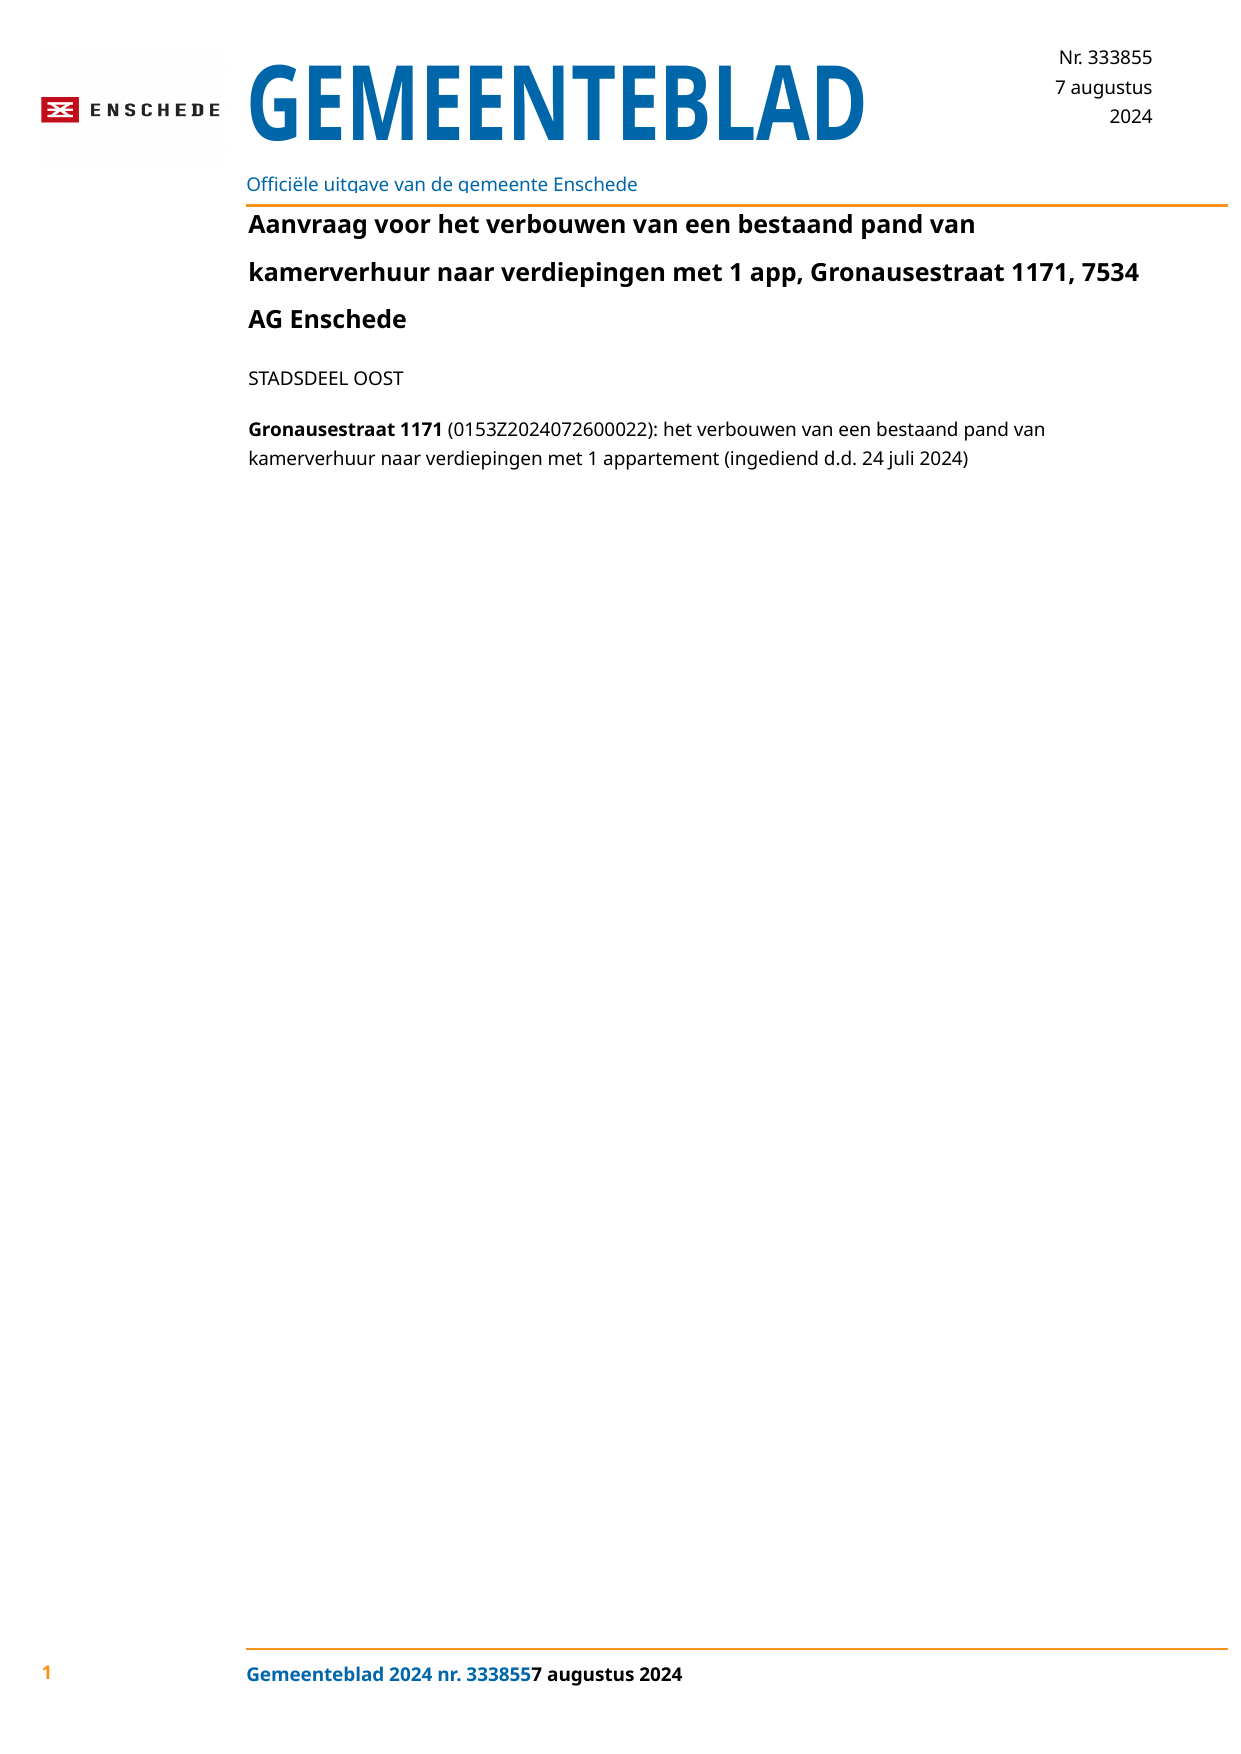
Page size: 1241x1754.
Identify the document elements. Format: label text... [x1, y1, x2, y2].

text STADSDEEL OOST [248, 366, 1152, 391]
text Gronausestraat 1171 (0153Z2024072600022): het verbouwen van een bestaand pand van kamerverhuur naar verdiepingen met 1 appartement (ingediend d.d. 24 juli 2024) [248, 416, 1152, 471]
picture [41, 47, 231, 172]
text Aanvraag voor het verbouwen van een bestaand pand van kamerverhuur naar verdiepingen met 1 app, Gronausestraat 1171, 7534 AG Enschede [248, 207, 1152, 336]
